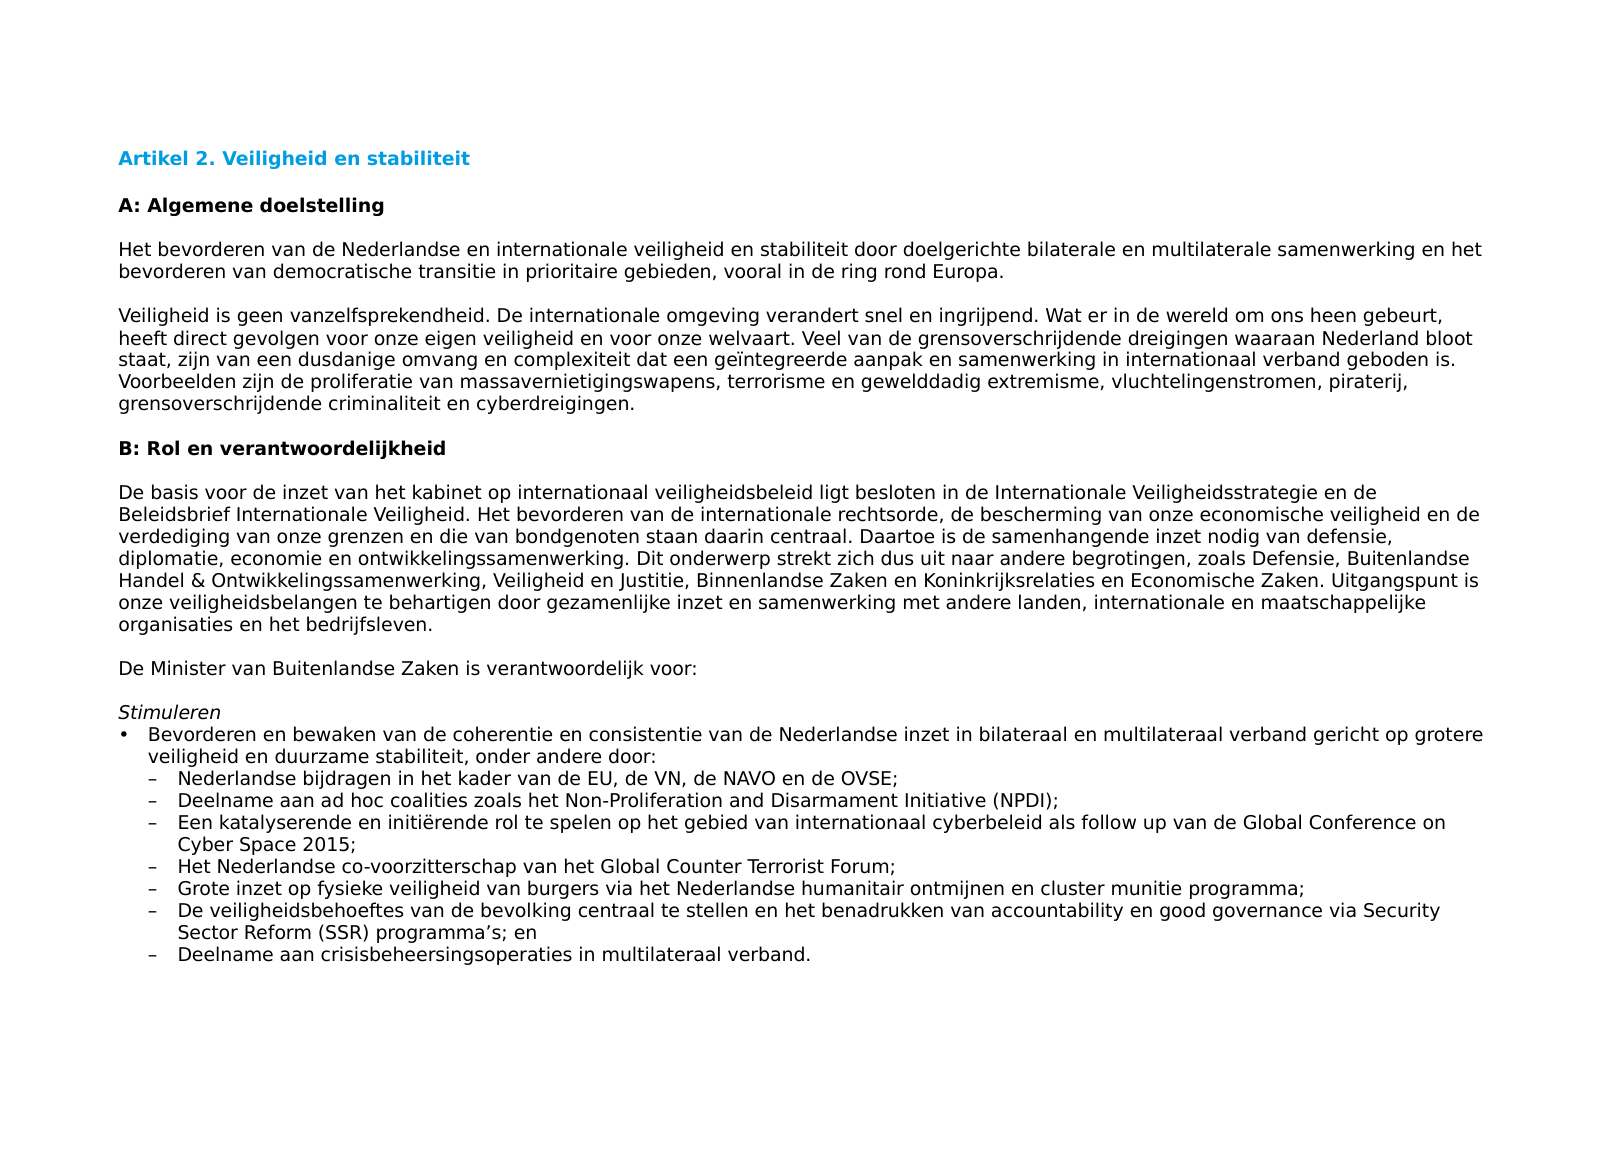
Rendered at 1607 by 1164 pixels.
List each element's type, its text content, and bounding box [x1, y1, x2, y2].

text Het bevorderen van de Nederlandse en internationale veiligheid en stabiliteit door doelgerichte bilaterale en multilaterale samenwerking en het bevorderen van democratische transitie in prioritaire gebieden, vooral in de ring rond Europa. [118, 239, 1488, 283]
subtitle Artikel 2. Veiligheid en stabiliteit [118, 148, 1488, 170]
subtitle B: Rol en verantwoordelijkheid [118, 437, 1488, 459]
text – De veiligheidsbehoeftes van de bevolking centraal te stellen en het benadrukken van accountability en good governance via Security Sector Reform (SSR) programma’s; en [148, 900, 1488, 944]
text – Grote inzet op fysieke veiligheid van burgers via het Nederlandse humanitair ontmijnen en cluster munitie programma; [148, 878, 1488, 900]
text – Deelname aan ad hoc coalities zoals het Non-Proliferation and Disarmament Initiative (NPDI); [148, 790, 1488, 812]
subtitle Stimuleren [118, 702, 1488, 724]
text – Nederlandse bijdragen in het kader van de EU, de VN, de NAVO en de OVSE; [148, 768, 1488, 790]
text Veiligheid is geen vanzelfsprekendheid. De internationale omgeving verandert snel en ingrijpend. Wat er in de wereld om ons heen gebeurt, heeft direct gevolgen voor onze eigen veiligheid en voor onze welvaart. Veel van de grensoverschrijdende dreigingen waaraan Nederland bloot staat, zijn van een dusdanige omvang en complexiteit dat een geïntegreerde aanpak en samenwerking in internationaal verband geboden is. Voorbeelden zijn de proliferatie van massavernietigingswapens, terrorisme en gewelddadig extremisme, vluchtelingenstromen, piraterij, grensoverschrijdende criminaliteit en cyberdreigingen. [118, 305, 1488, 415]
text De basis voor de inzet van het kabinet op internationaal veiligheidsbeleid ligt besloten in de Internationale Veiligheidsstrategie en de Beleidsbrief Internationale Veiligheid. Het bevorderen van de internationale rechtsorde, de bescherming van onze economische veiligheid en de verdediging van onze grenzen en die van bondgenoten staan daarin centraal. Daartoe is de samenhangende inzet nodig van defensie, diplomatie, economie en ontwikkelingssamenwerking. Dit onderwerp strekt zich dus uit naar andere begrotingen, zoals Defensie, Buitenlandse Handel & Ontwikkelingssamenwerking, Veiligheid en Justitie, Binnenlandse Zaken en Koninkrijksrelaties en Economische Zaken. Uitgangspunt is onze veiligheidsbelangen te behartigen door gezamenlijke inzet en samenwerking met andere landen, internationale en maatschappelijke organisaties en het bedrijfsleven. [118, 482, 1488, 636]
text • Bevorderen en bewaken van de coherentie en consistentie van de Nederlandse inzet in bilateraal en multilateraal verband gericht op grotere veiligheid en duurzame stabiliteit, onder andere door: [118, 724, 1488, 768]
text De Minister van Buitenlandse Zaken is verantwoordelijk voor: [118, 658, 1488, 680]
text – Deelname aan crisisbeheersingsoperaties in multilateraal verband. [148, 944, 1488, 966]
text – Het Nederlandse co-voorzitterschap van het Global Counter Terrorist Forum; [148, 856, 1488, 878]
text – Een katalyserende en initiërende rol te spelen op het gebied van internationaal cyberbeleid als follow up van de Global Conference on Cyber Space 2015; [148, 812, 1488, 856]
subtitle A: Algemene doelstelling [118, 195, 1488, 217]
